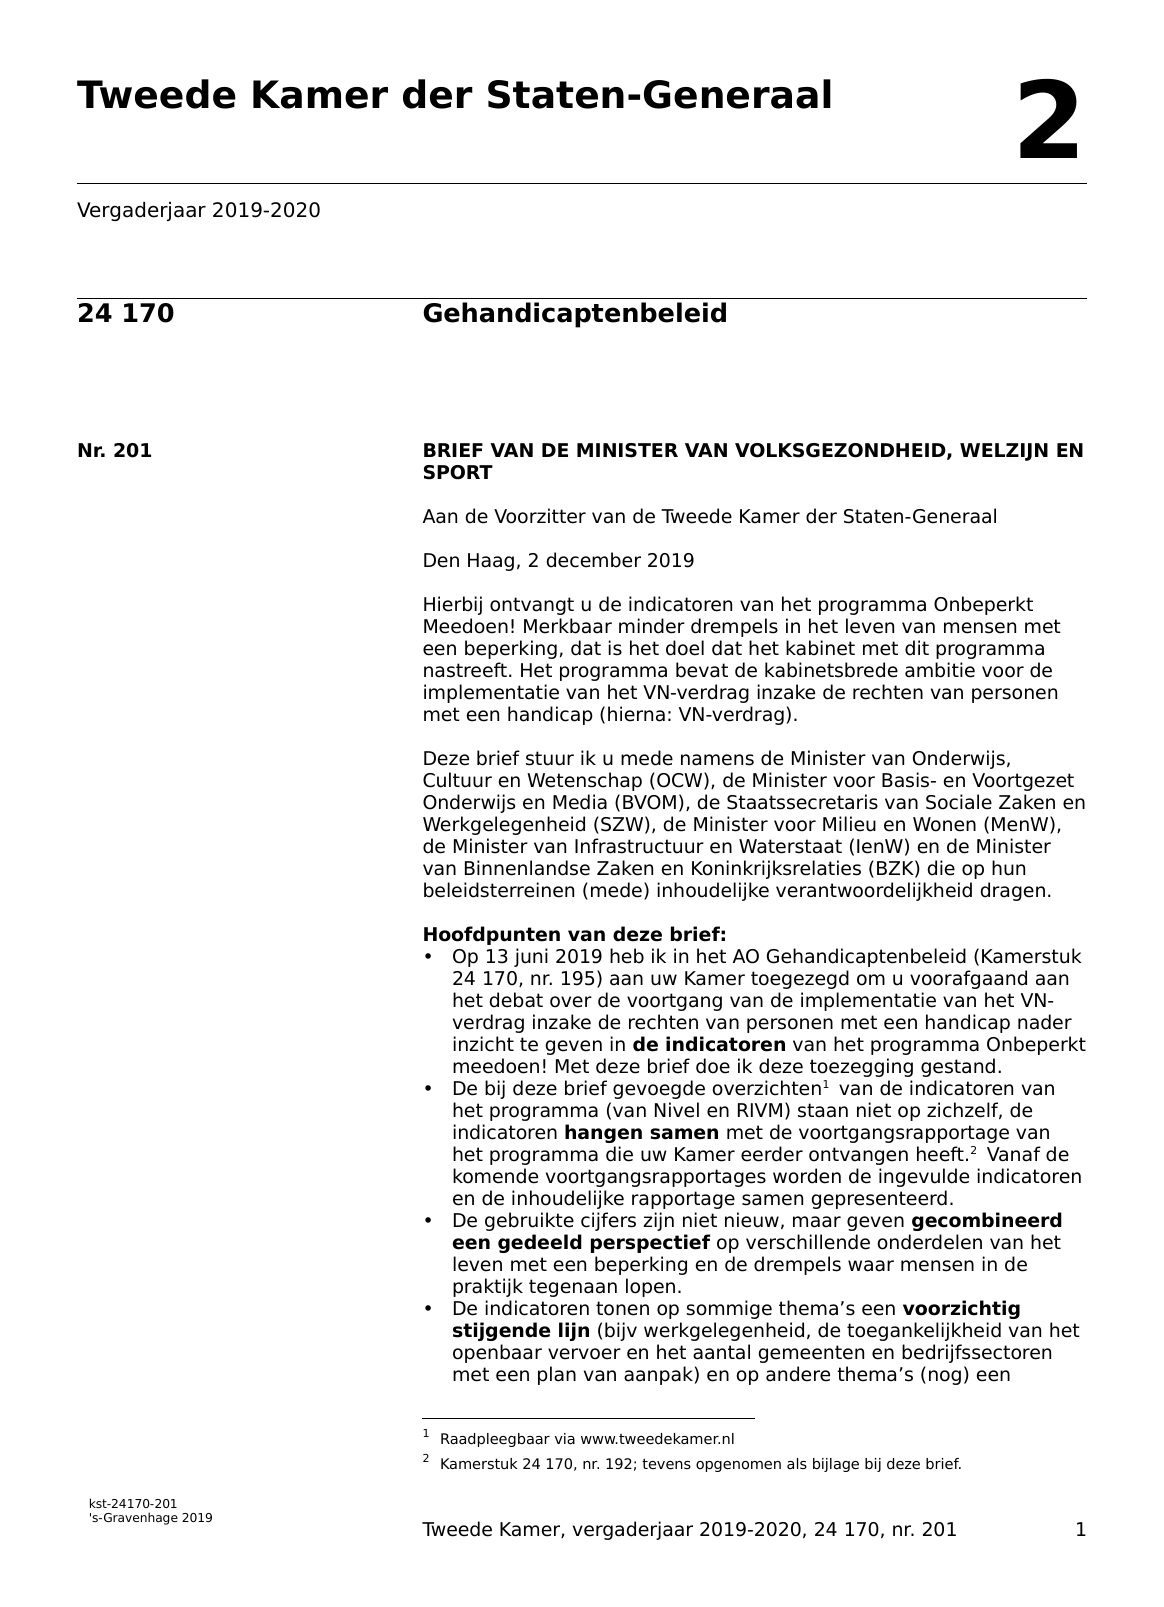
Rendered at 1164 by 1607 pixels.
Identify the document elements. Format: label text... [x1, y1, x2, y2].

text Deze brief stuur ik u mede namens de Minister van Onderwijs, Cultuur en Wetenschap (OCW), de Minister voor Basis- en Voortgezet Onderwijs en Media (BVOM), de Staatssecretaris van Sociale Zaken en Werkgelegenheid (SZW), de Minister voor Milieu en Wonen (MenW), de Minister van Infrastructuur en Waterstaat (IenW) en de Minister van Binnenlandse Zaken en Koninkrijksrelaties (BZK) die op hun beleidsterreinen (mede) inhoudelijke verantwoordelijkheid dragen. [422, 748, 1087, 902]
table_cell Vergaderjaar 2019-2020 [77, 184, 1087, 298]
text Den Haag, 2 december 2019 [422, 550, 1087, 572]
text • De bij deze brief gevoegde overzichten van de indicatoren van het programma (van Nivel en RIVM) staan niet op zichzelf, de indicatoren hangen samen met de voortgangsrapportage van het programma die uw Kamer eerder ontvangen heeft. Vanaf de komende voortgangsrapportages worden de ingevulde indicatoren en de inhoudelijke rapportage samen gepresenteerd. [422, 1078, 1087, 1210]
text Hoofdpunten van deze brief: [422, 924, 1087, 946]
table_header Tweede Kamer der Staten-Generaal [77, 59, 886, 183]
subtitle Nr. 201 BRIEF VAN DE MINISTER VAN VOLKSGEZONDHEID, WELZIJN EN SPORT [77, 440, 1087, 484]
text kst-24170-201 [88, 1497, 323, 1511]
text • Op 13 juni 2019 heb ik in het AO Gehandicaptenbeleid (Kamerstuk 24 170, nr. 195) aan uw Kamer toegezegd om u voorafgaand aan het debat over de voortgang van de implementatie van het VN-verdrag inzake de rechten van personen met een handicap nader inzicht te geven in de indicatoren van het programma Onbeperkt meedoen! Met deze brief doe ik deze toezegging gestand. [422, 946, 1087, 1078]
text • De indicatoren tonen op sommige thema’s een voorzichtig stijgende lijn (bijv werkgelegenheid, de toegankelijkheid van het openbaar vervoer en het aantal gemeenten en bedrijfssectoren met een plan van aanpak) en op andere thema’s (nog) een [422, 1298, 1087, 1386]
text 's-Gravenhage 2019 [88, 1511, 323, 1525]
table_header 2 [886, 59, 1087, 183]
text Aan de Voorzitter van de Tweede Kamer der Staten-Generaal [422, 506, 1087, 528]
text Kamerstuk 24 170, nr. 192; tevens opgenomen als bijlage bij deze brief. [422, 1452, 1087, 1474]
text Raadpleegbaar via www.tweedekamer.nl [422, 1427, 1087, 1449]
subtitle 24 170 Gehandicaptenbeleid [77, 299, 1087, 329]
text • De gebruikte cijfers zijn niet nieuw, maar geven gecombineerd een gedeeld perspectief op verschillende onderdelen van het leven met een beperking en de drempels waar mensen in de praktijk tegenaan lopen. [422, 1210, 1087, 1298]
text Hierbij ontvangt u de indicatoren van het programma Onbeperkt Meedoen! Merkbaar minder drempels in het leven van mensen met een beperking, dat is het doel dat het kabinet met dit programma nastreeft. Het programma bevat de kabinetsbrede ambitie voor de implementatie van het VN-verdrag inzake de rechten van personen met een handicap (hierna: VN-verdrag). [422, 594, 1087, 726]
